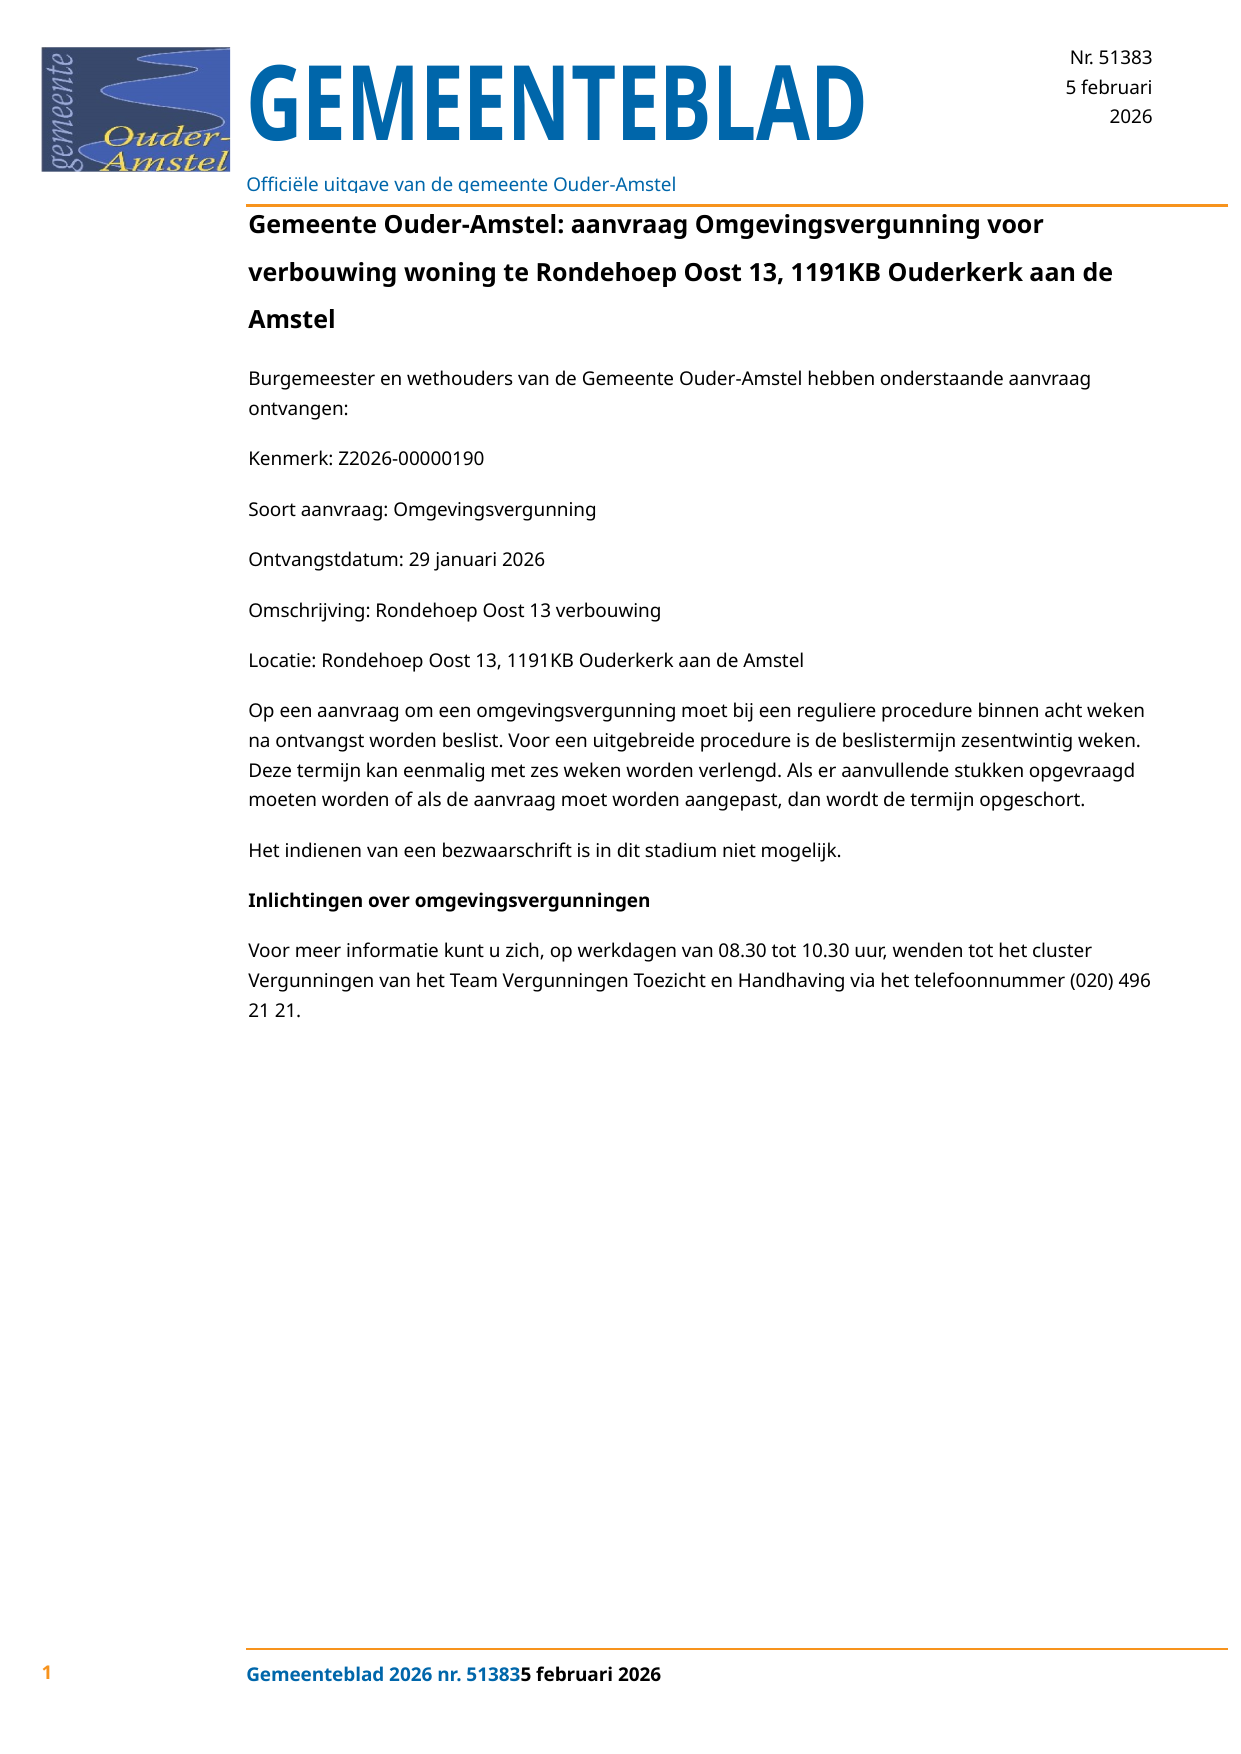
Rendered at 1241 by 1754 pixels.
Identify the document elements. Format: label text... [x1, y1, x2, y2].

text Voor meer informatie kunt u zich, op werkdagen van 08.30 tot 10.30 uur, wenden tot het cluster Vergunningen van het Team Vergunningen Toezicht en Handhaving via het telefoonnummer (020) 496 21 21. [248, 938, 1152, 1022]
text Locatie: Rondehoep Oost 13, 1191KB Ouderkerk aan de Amstel [248, 647, 1152, 673]
text Gemeente Ouder-Amstel: aanvraag Omgevingsvergunning voor verbouwing woning te Rondehoep Oost 13, 1191KB Ouderkerk aan de Amstel [248, 207, 1152, 336]
text Burgemeester en wethouders van de Gemeente Ouder-Amstel hebben onderstaande aanvraag ontvangen: [248, 366, 1152, 421]
text Omschrijving: Rondehoep Oost 13 verbouwing [248, 597, 1152, 622]
picture [41, 47, 231, 172]
text Ontvangstdatum: 29 januari 2026 [248, 546, 1152, 572]
text Het indienen van een bezwaarschrift is in dit stadium niet mogelijk. [248, 837, 1152, 862]
text Op een aanvraag om een omgevingsvergunning moet bij een reguliere procedure binnen acht weken na ontvangst worden beslist. Voor een uitgebreide procedure is de beslistermijn zesentwintig weken. Deze termijn kan eenmalig met zes weken worden verlengd. Als er aanvullende stukken opgevraagd moeten worden of als de aanvraag moet worden aangepast, dan wordt de termijn opgeschort. [248, 698, 1152, 812]
text Soort aanvraag: Omgevingsvergunning [248, 496, 1152, 522]
text Inlichtingen over omgevingsvergunningen [248, 887, 1152, 913]
text Kenmerk: Z2026-00000190 [248, 446, 1152, 471]
